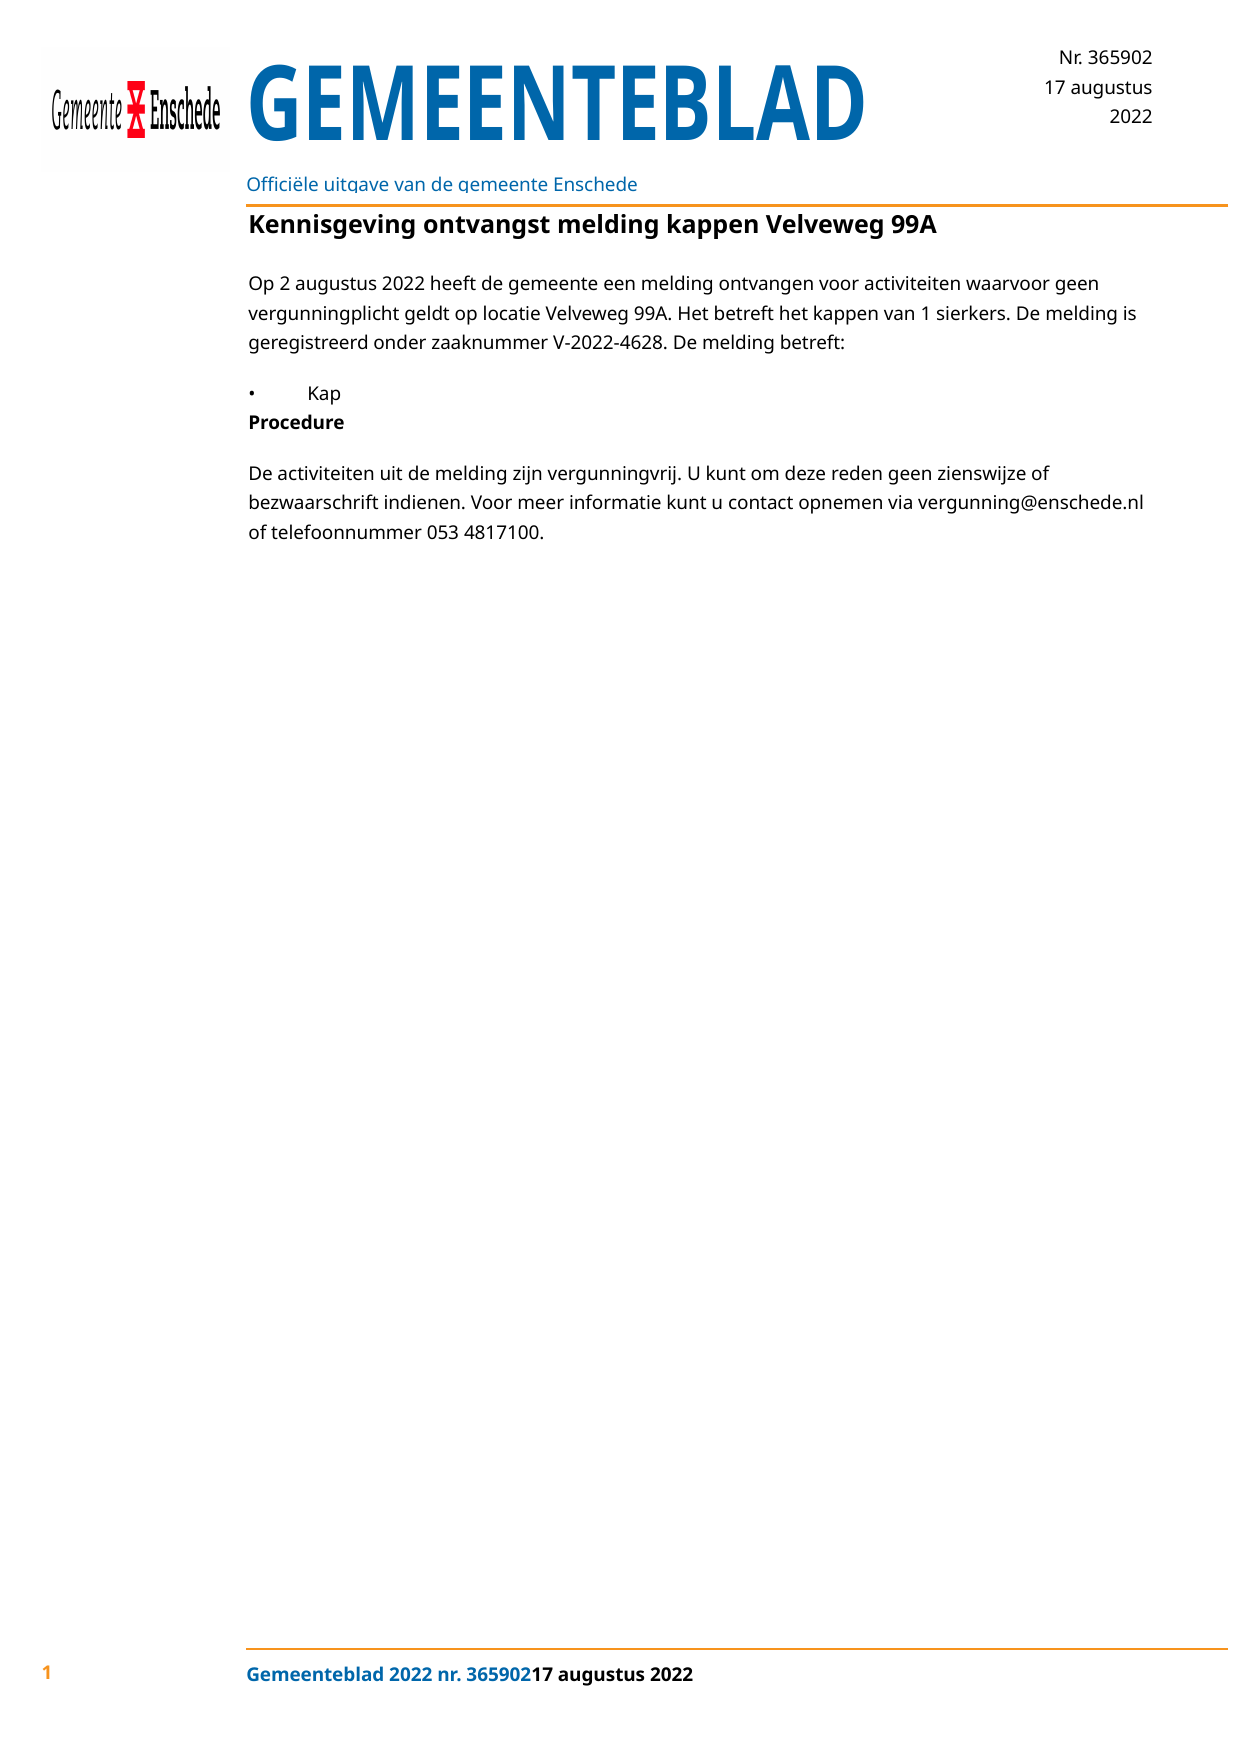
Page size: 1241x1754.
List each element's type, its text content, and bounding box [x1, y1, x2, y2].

text Kennisgeving ontvangst melding kappen Velveweg 99A [248, 207, 1152, 241]
list Kap [248, 380, 1152, 406]
picture [41, 47, 231, 172]
text Procedure [248, 409, 1152, 435]
text Op 2 augustus 2022 heeft de gemeente een melding ontvangen voor activiteiten waarvoor geen vergunningplicht geldt op locatie Velveweg 99A. Het betreft het kappen van 1 sierkers. De melding is geregistreerd onder zaaknummer V-2022-4628. De melding betreft: [248, 270, 1152, 355]
text De activiteiten uit de melding zijn vergunningvrij. U kunt om deze reden geen zienswijze of bezwaarschrift indienen. Voor meer informatie kunt u contact opnemen via vergunning@enschede.nl of telefoonnummer 053 4817100. [248, 460, 1152, 545]
